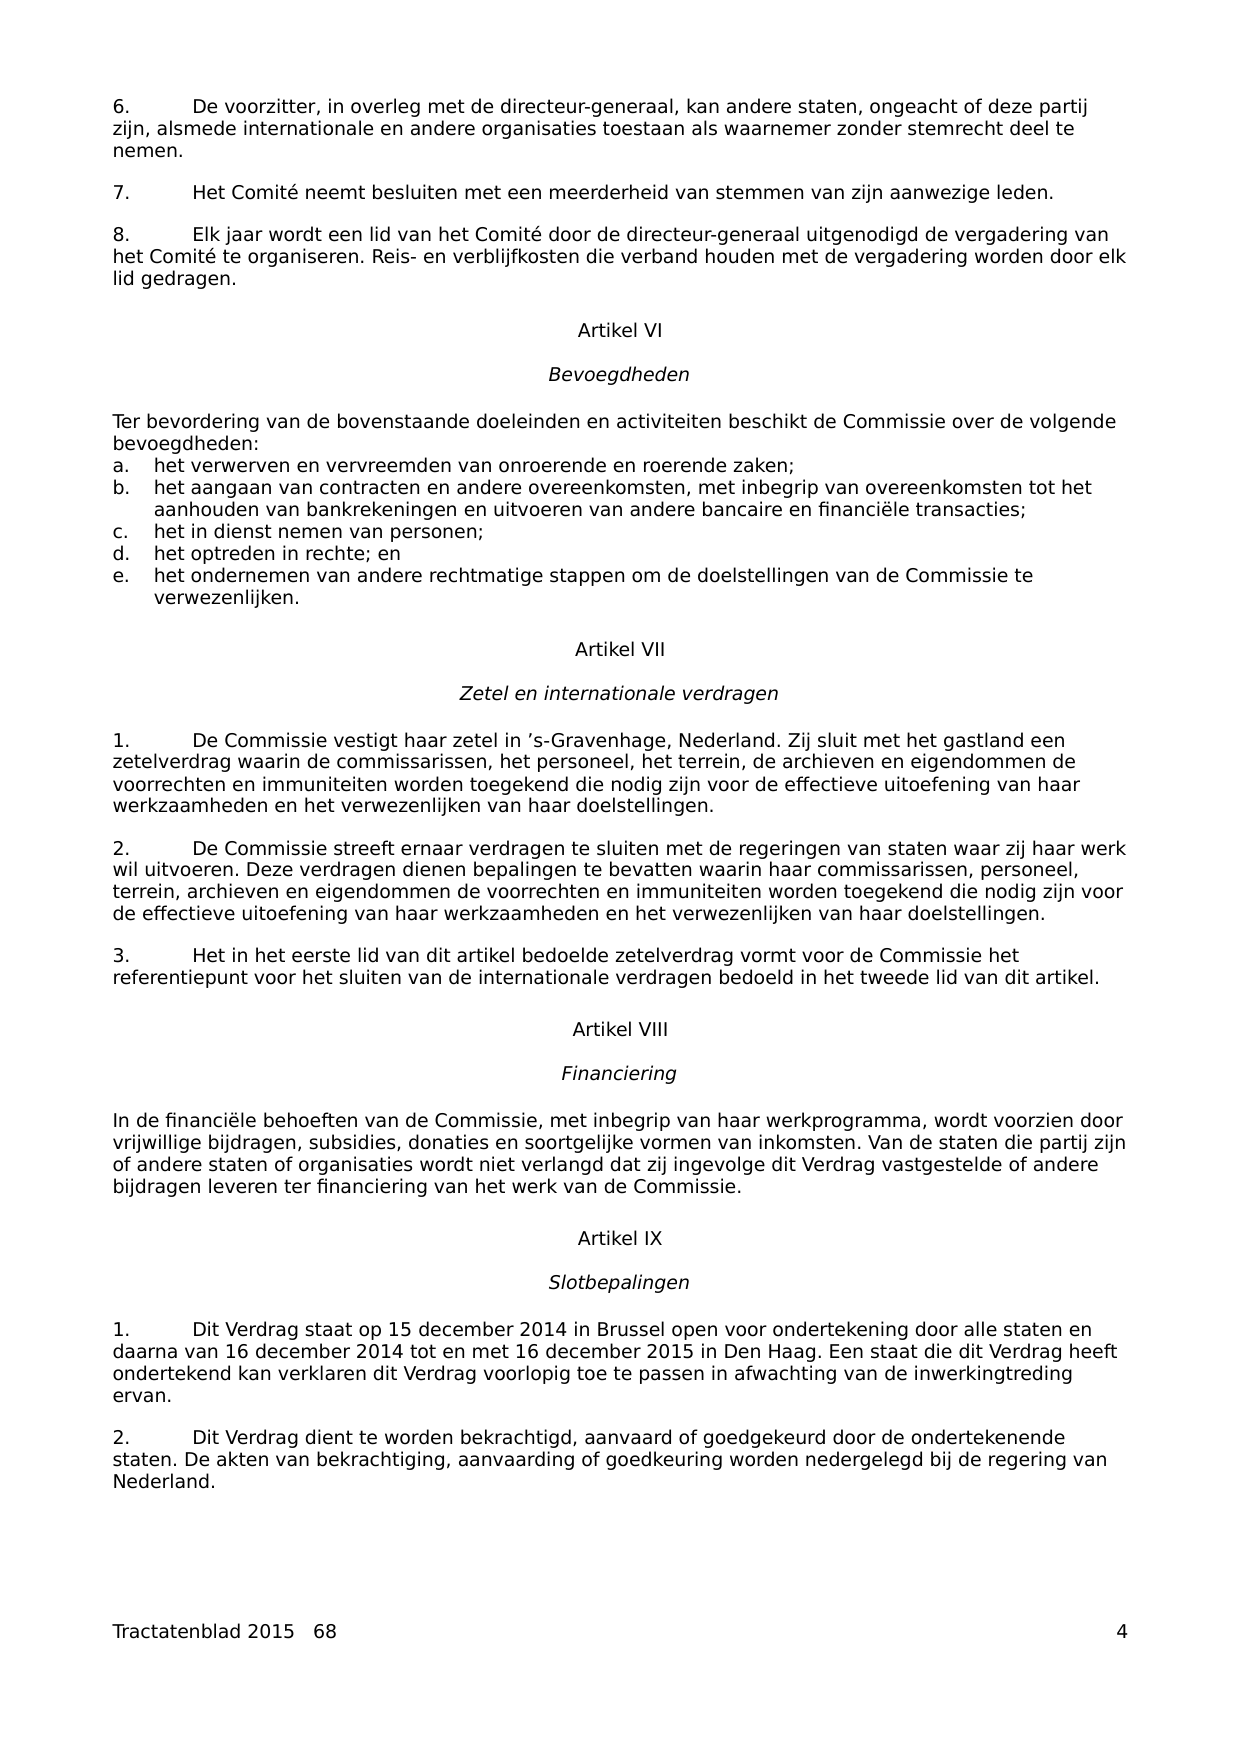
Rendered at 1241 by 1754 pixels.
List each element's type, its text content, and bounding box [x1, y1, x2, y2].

text In de financiële behoeften van de Commissie, met inbegrip van haar werkprogramma, wordt voorzien door vrijwillige bijdragen, subsidies, donaties en soortgelijke vormen van inkomsten. Van de staten die partij zijn of andere staten of organisaties wordt niet verlangd dat zij ingevolge dit Verdrag vastgestelde of andere bijdragen leveren ter financiering van het werk van de Commissie. [112, 1110, 1128, 1198]
text b. het aangaan van contracten en andere overeenkomsten, met inbegrip van overeenkomsten tot het aanhouden van bankrekeningen en uitvoeren van andere bancaire en financiële transacties; [112, 477, 1128, 521]
text Ter bevordering van de bovenstaande doeleinden en activiteiten beschikt de Commissie over de volgende bevoegdheden: [112, 411, 1128, 455]
text 8. Elk jaar wordt een lid van het Comité door de directeur-generaal uitgenodigd de vergadering van het Comité te organiseren. Reis- en verblijfkosten die verband houden met de vergadering worden door elk lid gedragen. [112, 224, 1128, 290]
text d. het optreden in rechte; en [112, 543, 1128, 564]
text e. het ondernemen van andere rechtmatige stappen om de doelstellingen van de Commissie te verwezenlijken. [112, 564, 1128, 608]
subtitle Artikel VIII Financiering [112, 1019, 1128, 1085]
subtitle Artikel VI Bevoegdheden [112, 320, 1128, 386]
text 3. Het in het eerste lid van dit artikel bedoelde zetelverdrag vormt voor de Commissie het referentiepunt voor het sluiten van de internationale verdragen bedoeld in het tweede lid van dit artikel. [112, 945, 1128, 989]
text 1. Dit Verdrag staat op 15 december 2014 in Brussel open voor ondertekening door alle staten en daarna van 16 december 2014 tot en met 16 december 2015 in Den Haag. Een staat die dit Verdrag heeft ondertekend kan verklaren dit Verdrag voorlopig toe te passen in afwachting van de inwerkingtreding ervan. [112, 1319, 1128, 1407]
text 7. Het Comité neemt besluiten met een meerderheid van stemmen van zijn aanwezige leden. [112, 182, 1128, 204]
text 6. De voorzitter, in overleg met de directeur-generaal, kan andere staten, ongeacht of deze partij zijn, alsmede internationale en andere organisaties toestaan als waarnemer zonder stemrecht deel te nemen. [112, 96, 1128, 162]
text 2. Dit Verdrag dient te worden bekrachtigd, aanvaard of goedgekeurd door de ondertekenende staten. De akten van bekrachtiging, aanvaarding of goedkeuring worden nedergelegd bij de regering van Nederland. [112, 1427, 1128, 1493]
text c. het in dienst nemen van personen; [112, 521, 1128, 543]
text a. het verwerven en vervreemden van onroerende en roerende zaken; [112, 455, 1128, 477]
subtitle Artikel IX Slotbepalingen [112, 1228, 1128, 1294]
text 2. De Commissie streeft ernaar verdragen te sluiten met de regeringen van staten waar zij haar werk wil uitvoeren. Deze verdragen dienen bepalingen te bevatten waarin haar commissarissen, personeel, terrein, archieven en eigendommen de voorrechten en immuniteiten worden toegekend die nodig zijn voor de effectieve uitoefening van haar werkzaamheden en het verwezenlijken van haar doelstellingen. [112, 837, 1128, 925]
text 1. De Commissie vestigt haar zetel in ’s-Gravenhage, Nederland. Zij sluit met het gastland een zetelverdrag waarin de commissarissen, het personeel, het terrein, de archieven en eigendommen de voorrechten en immuniteiten worden toegekend die nodig zijn voor de effectieve uitoefening van haar werkzaamheden en het verwezenlijken van haar doelstellingen. [112, 729, 1128, 817]
subtitle Artikel VII Zetel en internationale verdragen [112, 638, 1128, 704]
